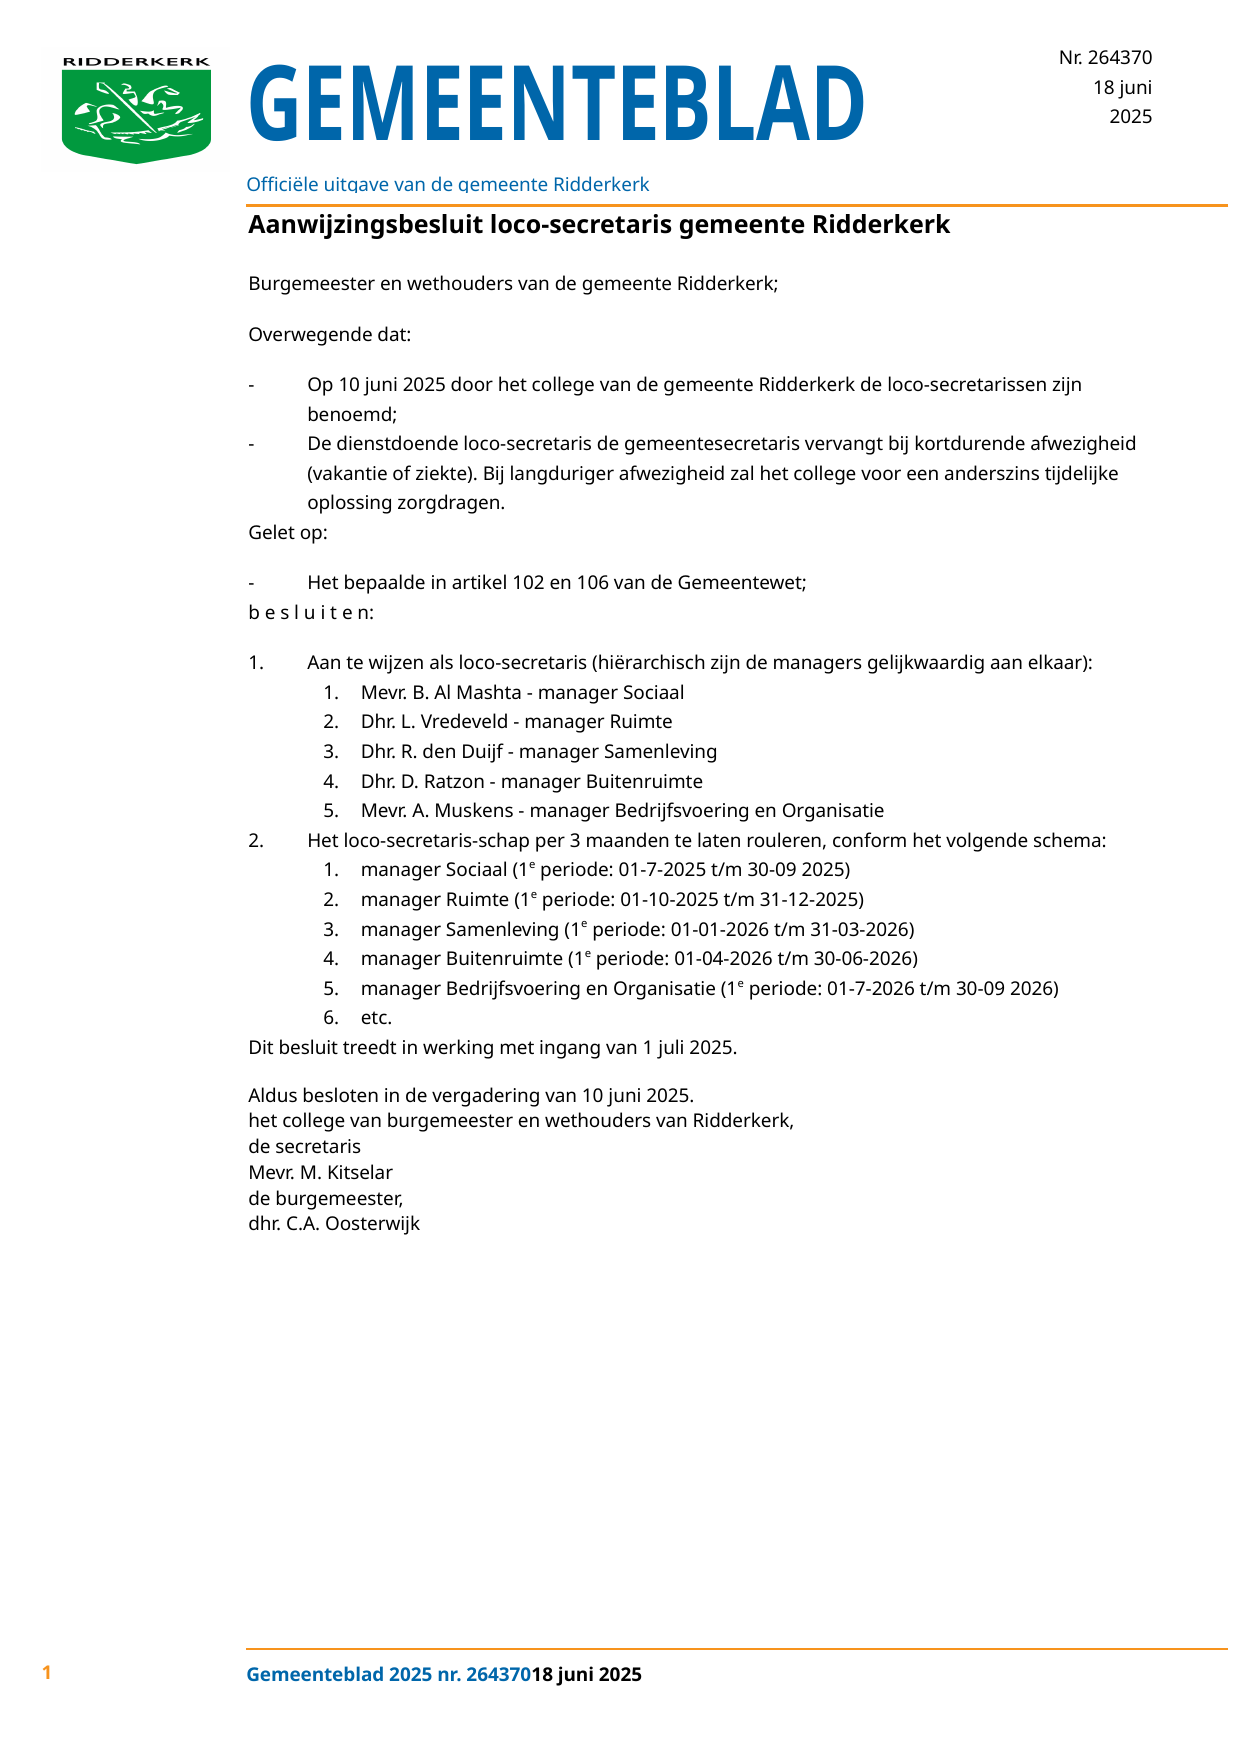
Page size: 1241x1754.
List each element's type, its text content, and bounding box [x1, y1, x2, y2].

list etc. [323, 1004, 1152, 1030]
list manager Buitenruimte (1e periode: 01-04-2026 t/m 30-06-2026) [323, 945, 1152, 971]
list Dhr. D. Ratzon - manager Buitenruimte [323, 768, 1152, 793]
text Gelet op: [248, 519, 1152, 545]
list Aan te wijzen als loco-secretaris (hiërarchisch zijn de managers gelijkwaardig aan elkaar): [248, 649, 1152, 675]
text het college van burgemeester en wethouders van Ridderkerk, [248, 1108, 1152, 1133]
list Mevr. B. Al Mashta - manager Sociaal [323, 679, 1152, 705]
text de secretaris [248, 1133, 1152, 1159]
list manager Samenleving (1e periode: 01-01-2026 t/m 31-03-2026) [323, 916, 1152, 941]
list Dhr. L. Vredeveld - manager Ruimte [323, 709, 1152, 734]
list Het bepaalde in artikel 102 en 106 van de Gemeentewet; [248, 569, 1152, 595]
list manager Bedrijfsvoering en Organisatie (1e periode: 01-7-2026 t/m 30-09 2026) [323, 975, 1152, 1001]
list manager Sociaal (1e periode: 01-7-2025 t/m 30-09 2025) [323, 857, 1152, 882]
picture [41, 47, 231, 172]
list Dhr. R. den Duijf - manager Samenleving [323, 738, 1152, 764]
list Mevr. A. Muskens - manager Bedrijfsvoering en Organisatie [323, 797, 1152, 823]
text Aldus besloten in de vergadering van 10 juni 2025. [248, 1082, 1152, 1108]
list manager Ruimte (1e periode: 01-10-2025 t/m 31-12-2025) [323, 886, 1152, 912]
list De dienstdoende loco-secretaris de gemeentesecretaris vervangt bij kortdurende afwezigheid (vakantie of ziekte). Bij langduriger afwezigheid zal het college voor een anderszins tijdelijke oplossing zorgdragen. [248, 430, 1152, 515]
list Op 10 juni 2025 door het college van de gemeente Ridderkerk de loco-secretarissen zijn benoemd; [248, 371, 1152, 426]
text Dit besluit treedt in werking met ingang van 1 juli 2025. [248, 1034, 1152, 1060]
text de burgemeester, [248, 1185, 1152, 1211]
text Burgemeester en wethouders van de gemeente Ridderkerk; [248, 270, 1152, 296]
text dhr. C.A. Oosterwijk [248, 1211, 1152, 1236]
list Het loco-secretaris-schap per 3 maanden te laten rouleren, conform het volgende schema: [248, 827, 1152, 853]
text b e s l u i t e n: [248, 599, 1152, 625]
text Overwegende dat: [248, 321, 1152, 346]
text Aanwijzingsbesluit loco-secretaris gemeente Ridderkerk [248, 207, 1152, 241]
text Mevr. M. Kitselar [248, 1159, 1152, 1185]
